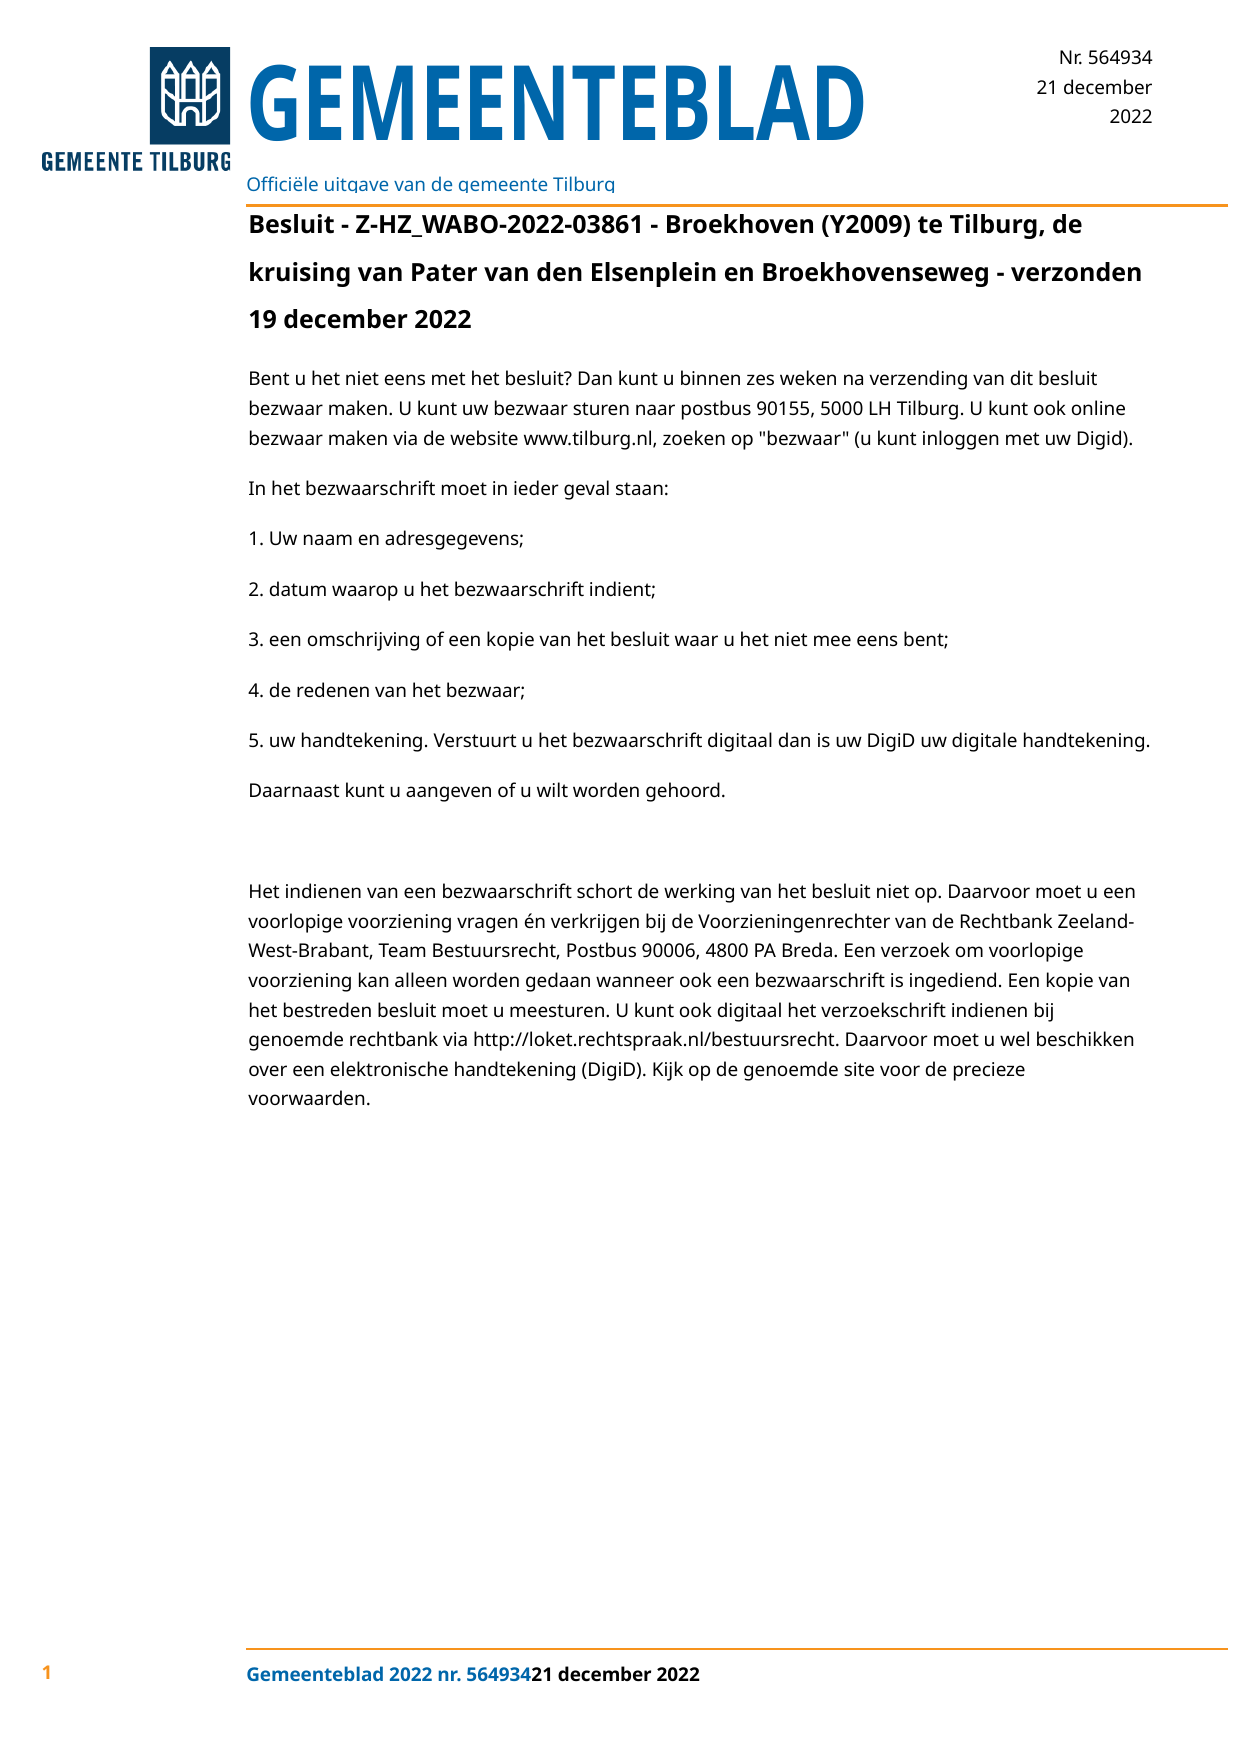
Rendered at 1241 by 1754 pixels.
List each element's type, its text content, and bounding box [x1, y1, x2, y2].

text 5. uw handtekening. Verstuurt u het bezwaarschrift digitaal dan is uw DigiD uw digitale handtekening. [248, 727, 1152, 753]
text Daarnaast kunt u aangeven of u wilt worden gehoord. [248, 778, 1152, 803]
text Besluit - Z-HZ_WABO-2022-03861 - Broekhoven (Y2009) te Tilburg, de kruising van Pater van den Elsenplein en Broekhovenseweg - verzonden 19 december 2022 [248, 207, 1152, 336]
text Bent u het niet eens met het besluit? Dan kunt u binnen zes weken na verzending van dit besluit bezwaar maken. U kunt uw bezwaar sturen naar postbus 90155, 5000 LH Tilburg. U kunt ook online bezwaar maken via de website www.tilburg.nl, zoeken op "bezwaar" (u kunt inloggen met uw Digid). [248, 366, 1152, 450]
text Het indienen van een bezwaarschrift schort de werking van het besluit niet op. Daarvoor moet u een voorlopige voorziening vragen én verkrijgen bij de Voorzieningenrechter van de Rechtbank Zeeland-West-Brabant, Team Bestuursrecht, Postbus 90006, 4800 PA Breda. Een verzoek om voorlopige voorziening kan alleen worden gedaan wanneer ook een bezwaarschrift is ingediend. Een kopie van het bestreden besluit moet u meesturen. U kunt ook digitaal het verzoekschrift indienen bij genoemde rechtbank via http://loket.rechtspraak.nl/bestuursrecht. Daarvoor moet u wel beschikken over een elektronische handtekening (DigiD). Kijk op de genoemde site voor de precieze voorwaarden. [248, 878, 1152, 1111]
picture [41, 47, 231, 172]
text 3. een omschrijving of een kopie van het besluit waar u het niet mee eens bent; [248, 626, 1152, 652]
text 2. datum waarop u het bezwaarschrift indient; [248, 576, 1152, 602]
text 4. de redenen van het bezwaar; [248, 677, 1152, 702]
text In het bezwaarschrift moet in ieder geval staan: [248, 475, 1152, 501]
text 1. Uw naam en adresgegevens; [248, 526, 1152, 551]
